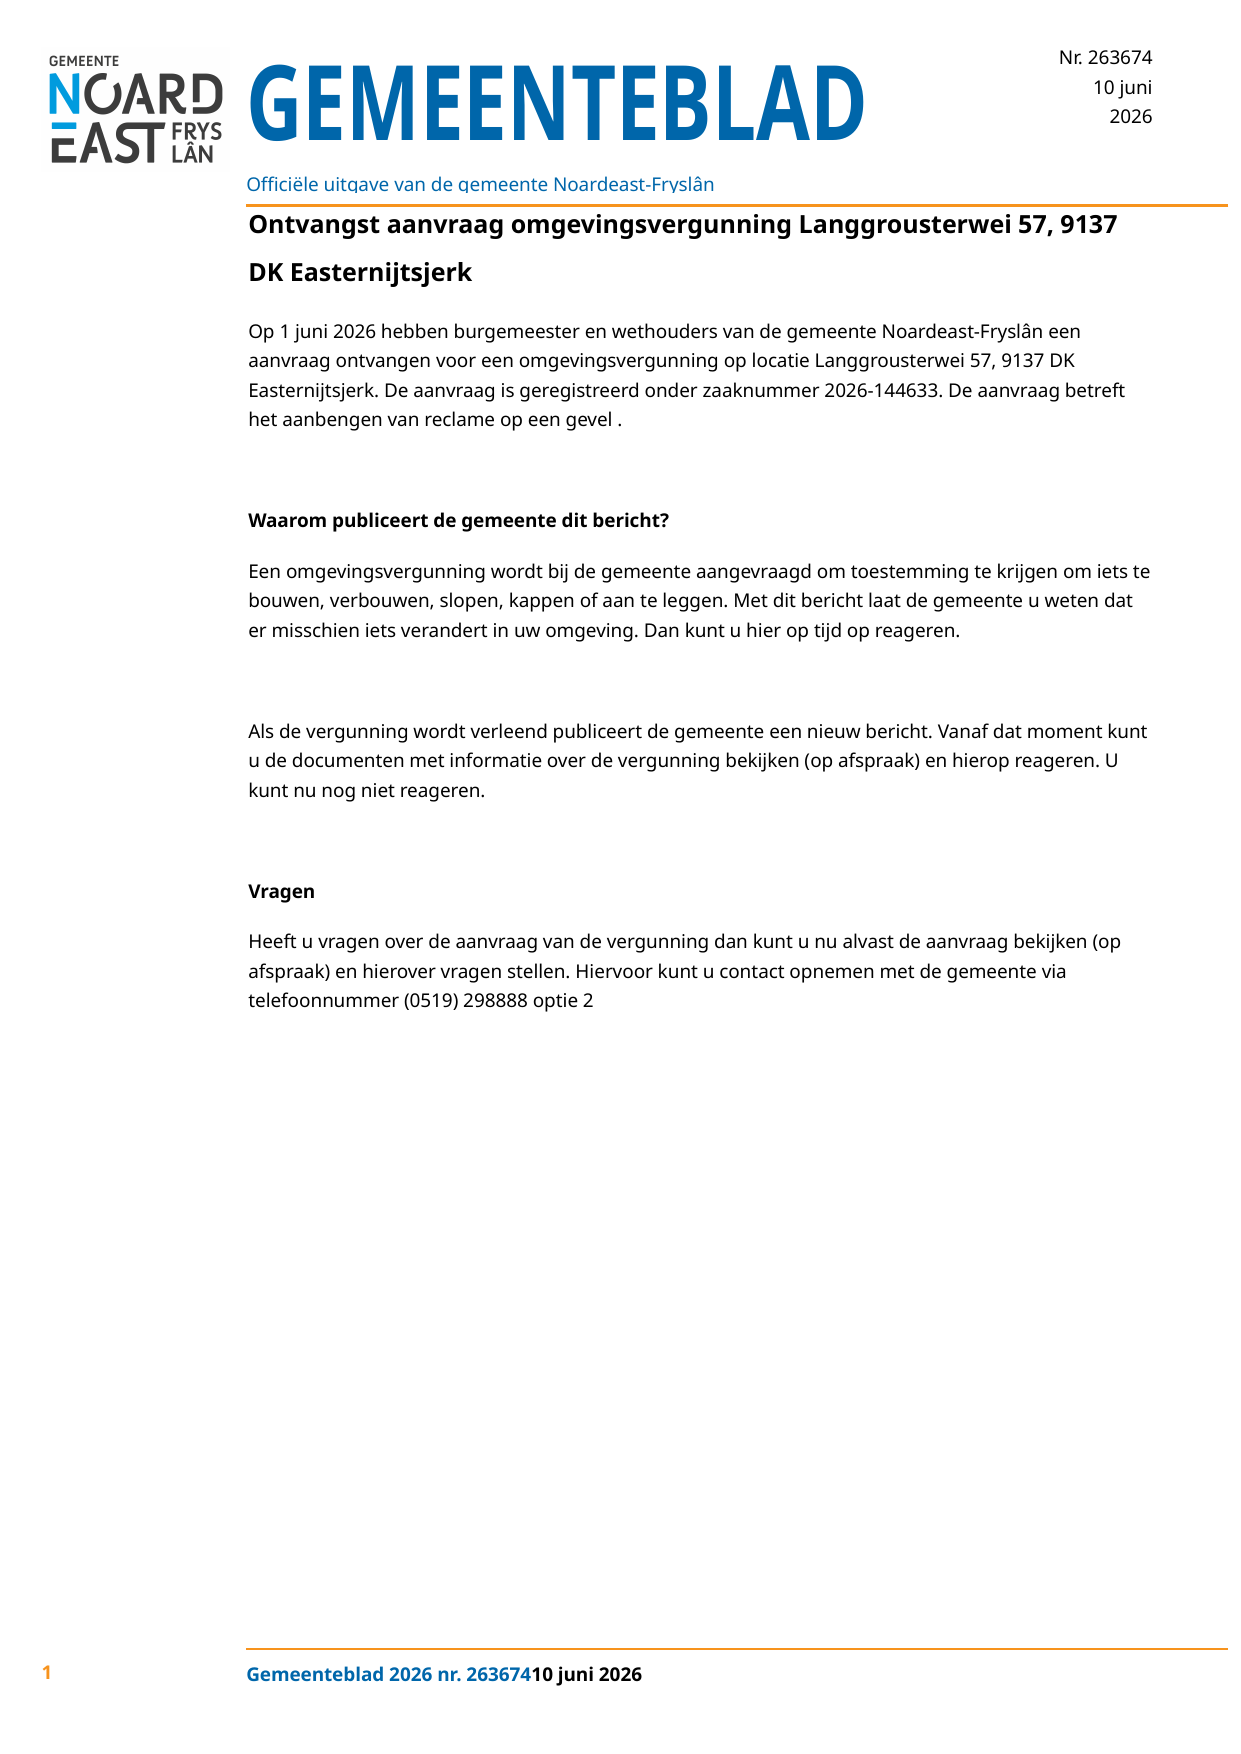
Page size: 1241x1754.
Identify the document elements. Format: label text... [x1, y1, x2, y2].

picture [41, 47, 231, 172]
text Heeft u vragen over de aanvraag van de vergunning dan kunt u nu alvast de aanvraag bekijken (op afspraak) en hierover vragen stellen. Hiervoor kunt u contact opnemen met de gemeente via telefoonnummer (0519) 298888 optie 2 [248, 928, 1152, 1013]
text Waarom publiceert de gemeente dit bericht? [248, 507, 1152, 533]
text Als de vergunning wordt verleend publiceert de gemeente een nieuw bericht. Vanaf dat moment kunt u de documenten met informatie over de vergunning bekijken (op afspraak) en hierop reageren. U kunt nu nog niet reageren. [248, 718, 1152, 803]
text Een omgevingsvergunning wordt bij de gemeente aangevraagd om toestemming te krijgen om iets te bouwen, verbouwen, slopen, kappen of aan te leggen. Met dit bericht laat de gemeente u weten dat er misschien iets verandert in uw omgeving. Dan kunt u hier op tijd op reageren. [248, 558, 1152, 643]
text Op 1 juni 2026 hebben burgemeester en wethouders van de gemeente Noardeast-Fryslân een aanvraag ontvangen voor een omgevingsvergunning op locatie Langgrousterwei 57, 9137 DK Easternijtsjerk. De aanvraag is geregistreerd onder zaaknummer 2026-144633. De aanvraag betreft het aanbengen van reclame op een gevel . [248, 318, 1152, 432]
text Vragen [248, 878, 1152, 904]
text Ontvangst aanvraag omgevingsvergunning Langgrousterwei 57, 9137 DK Easternijtsjerk [248, 207, 1152, 288]
